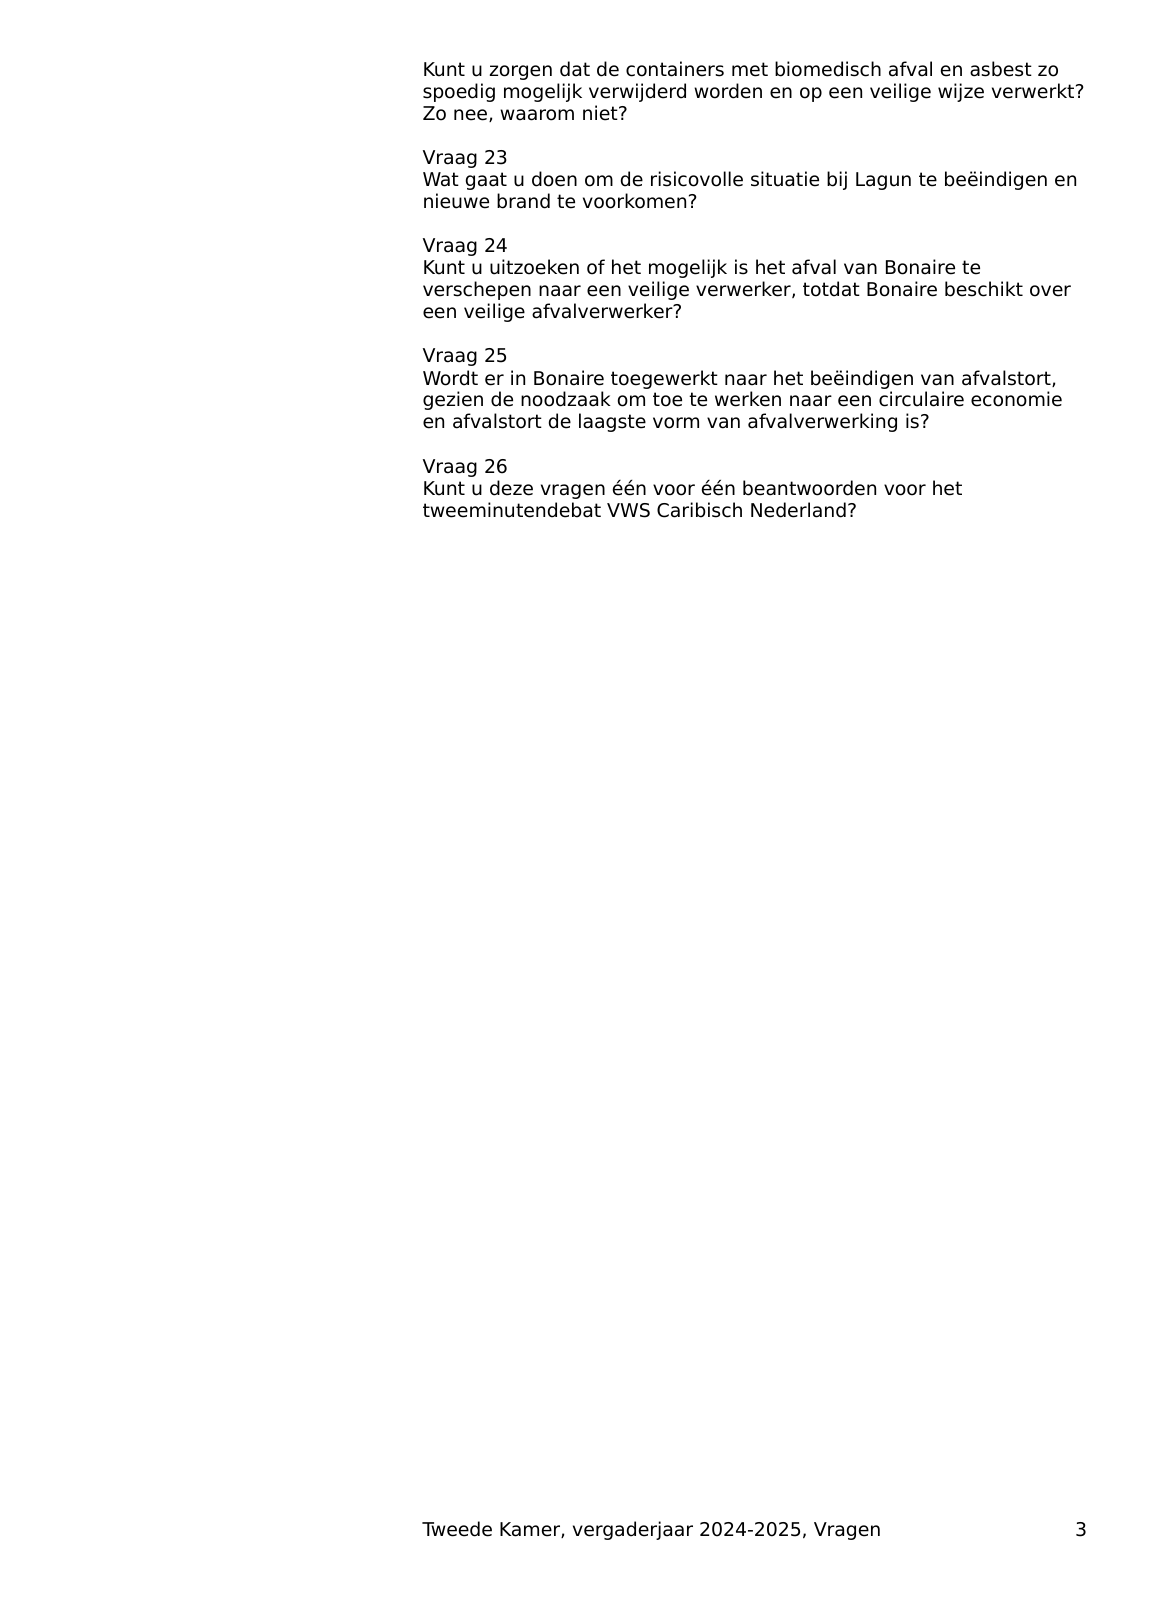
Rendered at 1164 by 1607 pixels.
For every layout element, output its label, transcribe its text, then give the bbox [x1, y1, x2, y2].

text Vraag 23 [422, 147, 1087, 169]
text Vraag 24 [422, 235, 1087, 257]
text Wordt er in Bonaire toegewerkt naar het beëindigen van afvalstort, gezien de noodzaak om toe te werken naar een circulaire economie en afvalstort de laagste vorm van afvalverwerking is? [422, 367, 1087, 433]
text Kunt u zorgen dat de containers met biomedisch afval en asbest zo spoedig mogelijk verwijderd worden en op een veilige wijze verwerkt? Zo nee, waarom niet? [422, 59, 1087, 125]
text Wat gaat u doen om de risicovolle situatie bij Lagun te beëindigen en nieuwe brand te voorkomen? [422, 169, 1087, 213]
text Vraag 25 [422, 345, 1087, 367]
text Kunt u uitzoeken of het mogelijk is het afval van Bonaire te verschepen naar een veilige verwerker, totdat Bonaire beschikt over een veilige afvalverwerker? [422, 257, 1087, 323]
text Vraag 26 [422, 456, 1087, 477]
text Kunt u deze vragen één voor één beantwoorden voor het tweeminutendebat VWS Caribisch Nederland? [422, 477, 1087, 521]
